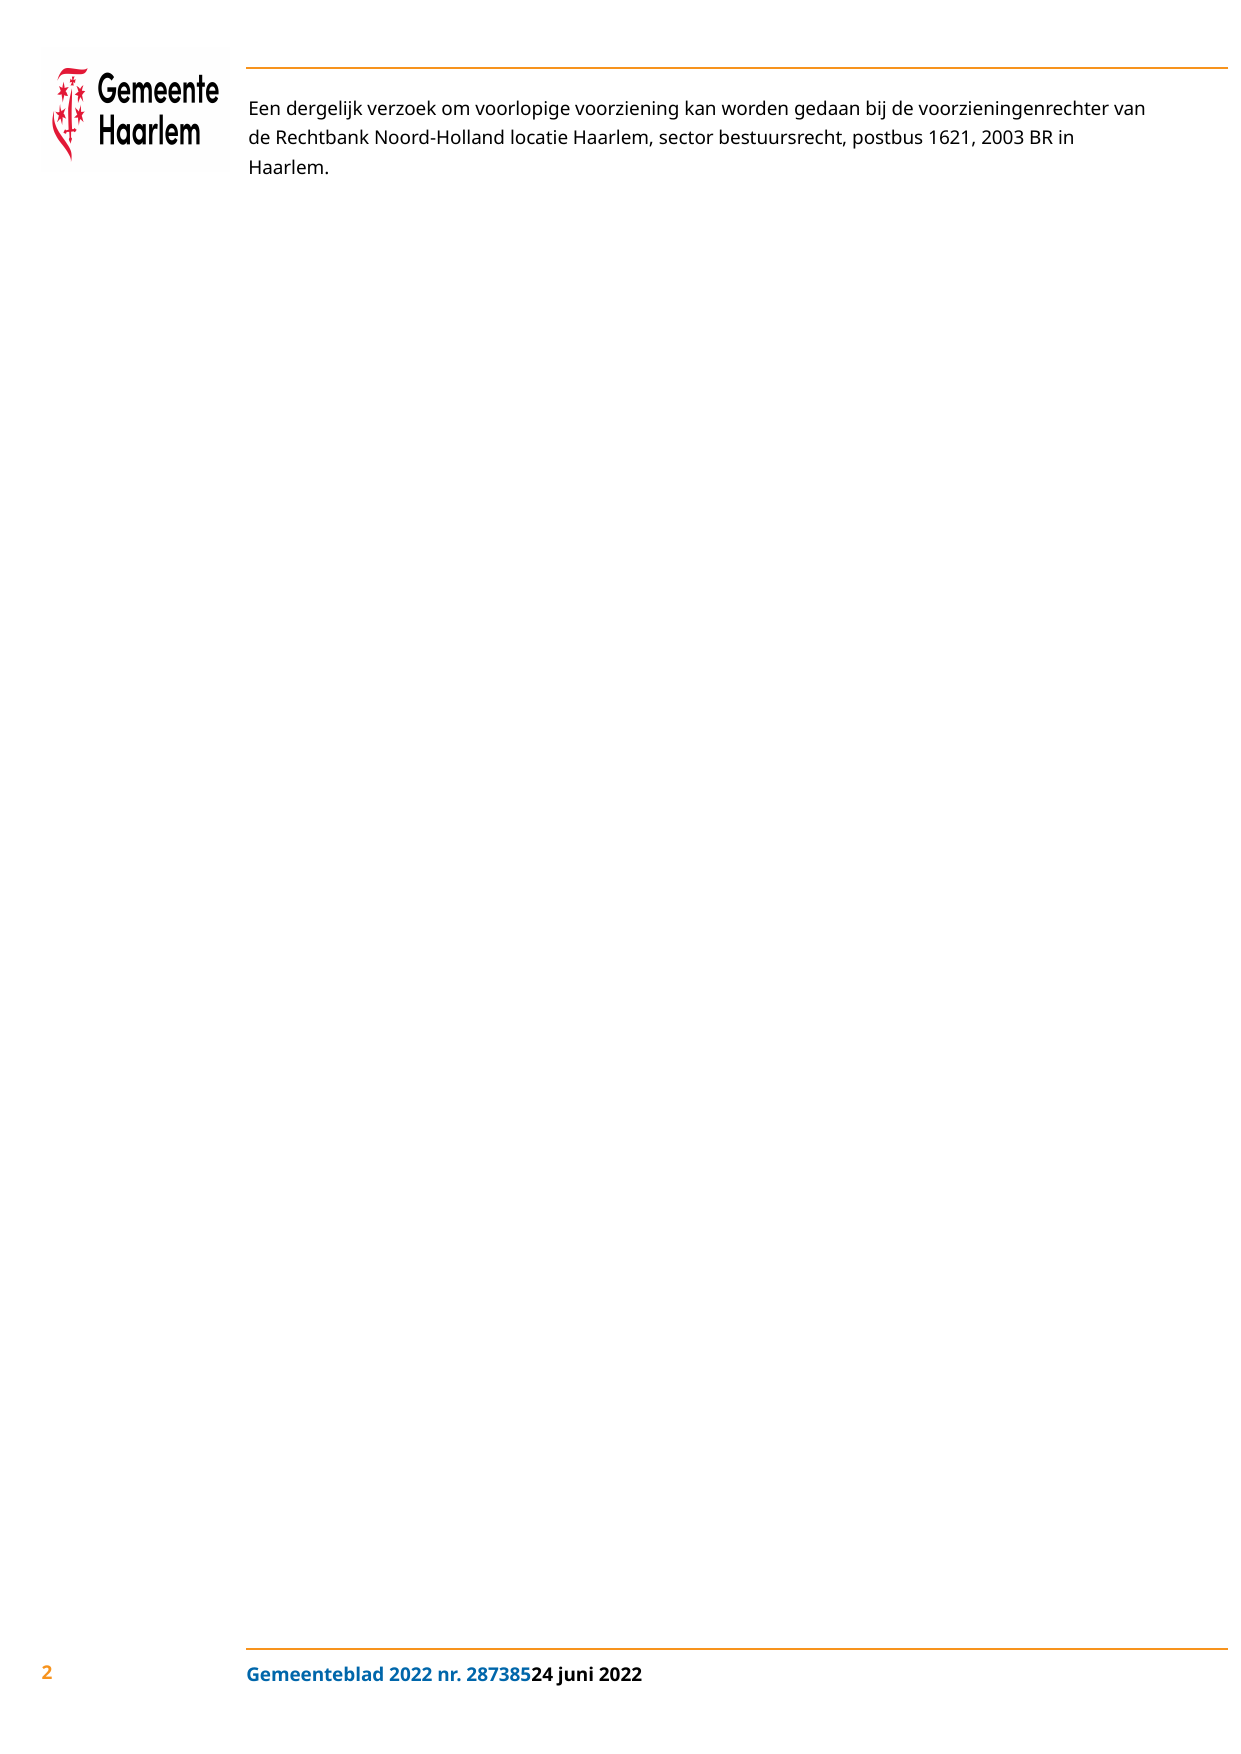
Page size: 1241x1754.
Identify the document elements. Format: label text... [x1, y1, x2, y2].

text Een dergelijk verzoek om voorlopige voorziening kan worden gedaan bij de voorzieningenrechter van de Rechtbank Noord-Holland locatie Haarlem, sector bestuursrecht, postbus 1621, 2003 BR in Haarlem. [248, 95, 1152, 180]
picture [41, 47, 231, 172]
